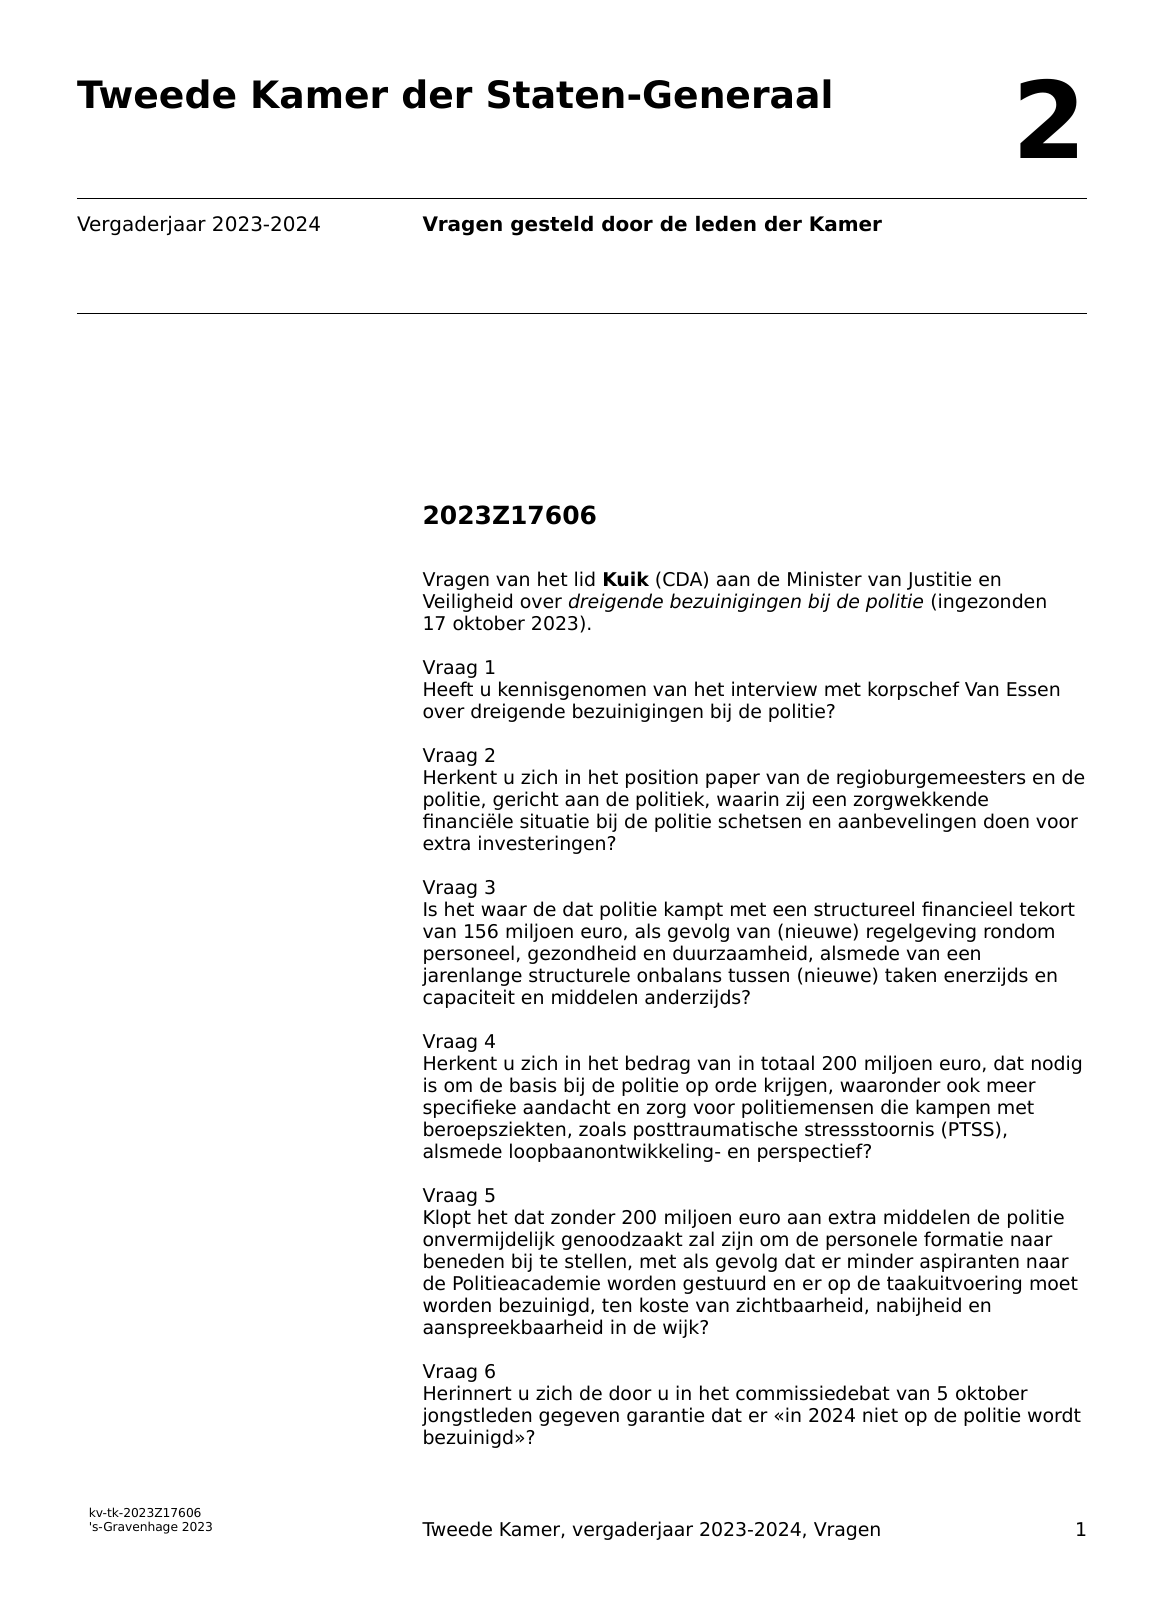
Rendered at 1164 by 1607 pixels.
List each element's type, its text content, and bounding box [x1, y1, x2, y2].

text Vraag 1 [422, 657, 1087, 679]
text Vragen van het lid Kuik (CDA) aan de Minister van Justitie en Veiligheid over dreigende bezuinigingen bij de politie (ingezonden 17 oktober 2023). [422, 569, 1087, 635]
text Herinnert u zich de door u in het commissiedebat van 5 oktober jongstleden gegeven garantie dat er «in 2024 niet op de politie wordt bezuinigd»? [422, 1383, 1087, 1449]
text 's-Gravenhage 2023 [88, 1520, 323, 1534]
text Vraag 5 [422, 1185, 1087, 1207]
text Vraag 2 [422, 745, 1087, 767]
text 2023Z17606 [422, 501, 1087, 531]
table_header Tweede Kamer der Staten-Generaal [77, 59, 886, 198]
text Klopt het dat zonder 200 miljoen euro aan extra middelen de politie onvermijdelijk genoodzaakt zal zijn om de personele formatie naar beneden bij te stellen, met als gevolg dat er minder aspiranten naar de Politieacademie worden gestuurd en er op de taakuitvoering moet worden bezuinigd, ten koste van zichtbaarheid, nabijheid en aanspreekbaarheid in de wijk? [422, 1207, 1087, 1339]
text Vraag 4 [422, 1031, 1087, 1053]
table_header 2 [886, 59, 1087, 198]
text Herkent u zich in het bedrag van in totaal 200 miljoen euro, dat nodig is om de basis bij de politie op orde krijgen, waaronder ook meer specifieke aandacht en zorg voor politiemensen die kampen met beroepsziekten, zoals posttraumatische stressstoornis (PTSS), alsmede loopbaanontwikkeling- en perspectief? [422, 1053, 1087, 1163]
text Herkent u zich in het position paper van de regioburgemeesters en de politie, gericht aan de politiek, waarin zij een zorgwekkende financiële situatie bij de politie schetsen en aanbevelingen doen voor extra investeringen? [422, 767, 1087, 855]
table_cell Vragen gesteld door de leden der Kamer [422, 199, 1087, 313]
text kv-tk-2023Z17606 [88, 1506, 323, 1520]
text Vraag 6 [422, 1361, 1087, 1383]
text Is het waar de dat politie kampt met een structureel financieel tekort van 156 miljoen euro, als gevolg van (nieuwe) regelgeving rondom personeel, gezondheid en duurzaamheid, alsmede van een jarenlange structurele onbalans tussen (nieuwe) taken enerzijds en capaciteit en middelen anderzijds? [422, 899, 1087, 1009]
text Heeft u kennisgenomen van het interview met korpschef Van Essen over dreigende bezuinigingen bij de politie? [422, 679, 1087, 723]
text Vraag 3 [422, 877, 1087, 899]
table_cell Vergaderjaar 2023-2024 [77, 199, 422, 313]
